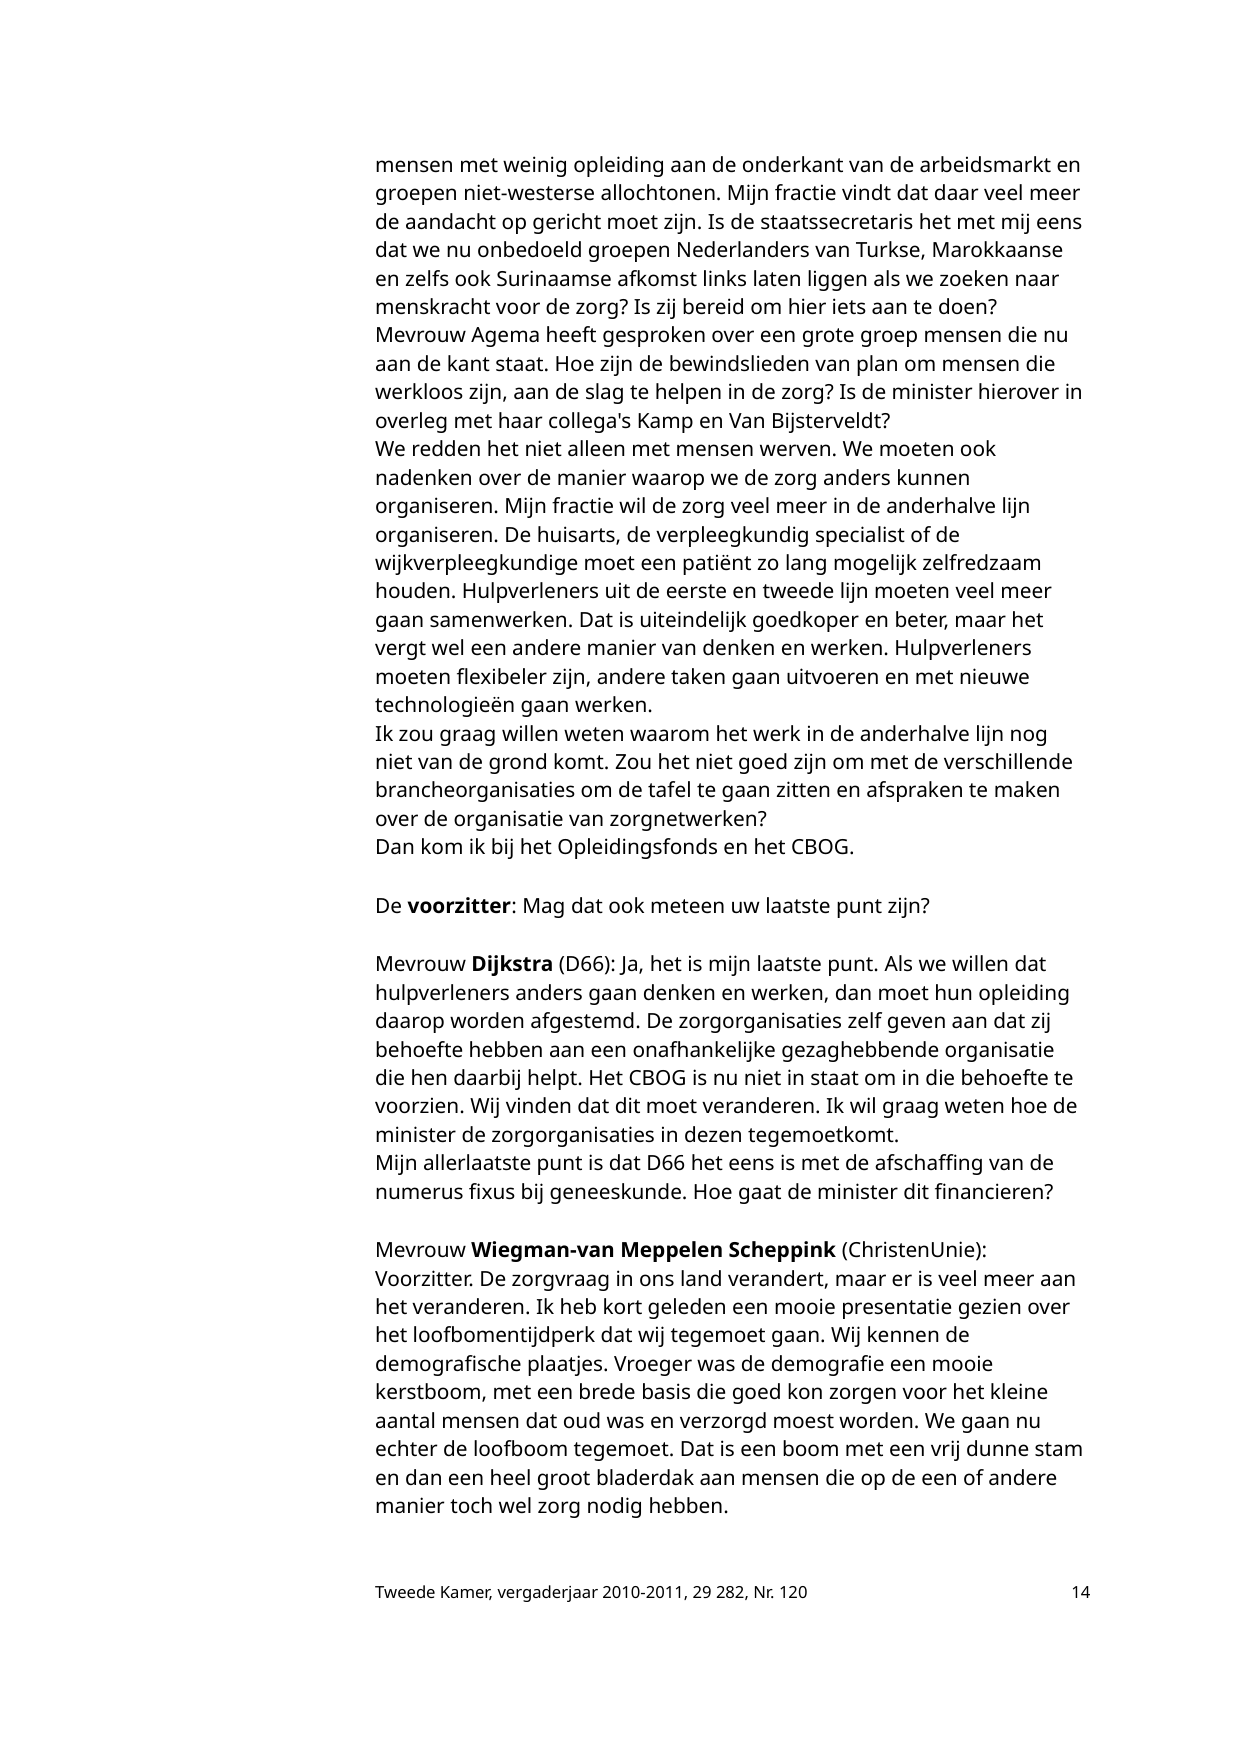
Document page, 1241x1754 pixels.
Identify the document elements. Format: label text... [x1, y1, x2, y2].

text Mevrouw Dijkstra (D66): Ja, het is mijn laatste punt. Als we willen dat hulpverleners anders gaan denken en werken, dan moet hun opleiding daarop worden afgestemd. De zorgorganisaties zelf geven aan dat zij behoefte hebben aan een onafhankelijke gezaghebbende organisatie die hen daarbij helpt. Het CBOG is nu niet in staat om in die behoefte te voorzien. Wij vinden dat dit moet veranderen. Ik wil graag weten hoe de minister de zorgorganisaties in dezen tegemoetkomt. [375, 949, 1090, 1148]
text Ik zou graag willen weten waarom het werk in de anderhalve lijn nog niet van de grond komt. Zou het niet goed zijn om met de verschillende brancheorganisaties om de tafel te gaan zitten en afspraken te maken over de organisatie van zorgnetwerken? [375, 719, 1090, 832]
text mensen met weinig opleiding aan de onderkant van de arbeidsmarkt en groepen niet-westerse allochtonen. Mijn fractie vindt dat daar veel meer de aandacht op gericht moet zijn. Is de staatssecretaris het met mij eens dat we nu onbedoeld groepen Nederlanders van Turkse, Marokkaanse en zelfs ook Surinaamse afkomst links laten liggen als we zoeken naar menskracht voor de zorg? Is zij bereid om hier iets aan te doen? Mevrouw Agema heeft gesproken over een grote groep mensen die nu aan de kant staat. Hoe zijn de bewindslieden van plan om mensen die werkloos zijn, aan de slag te helpen in de zorg? Is de minister hierover in overleg met haar collega's Kamp en Van Bijsterveldt? [375, 150, 1090, 434]
text Mijn allerlaatste punt is dat D66 het eens is met de afschaffing van de numerus fixus bij geneeskunde. Hoe gaat de minister dit financieren? [375, 1148, 1090, 1205]
text Mevrouw Wiegman-van Meppelen Scheppink (ChristenUnie): Voorzitter. De zorgvraag in ons land verandert, maar er is veel meer aan het veranderen. Ik heb kort geleden een mooie presentatie gezien over het loofbomentijdperk dat wij tegemoet gaan. Wij kennen de demografische plaatjes. Vroeger was de demografie een mooie kerstboom, met een brede basis die goed kon zorgen voor het kleine aantal mensen dat oud was en verzorgd moest worden. We gaan nu echter de loofboom tegemoet. Dat is een boom met een vrij dunne stam en dan een heel groot bladerdak aan mensen die op de een of andere manier toch wel zorg nodig hebben. [375, 1235, 1090, 1520]
text Dan kom ik bij het Opleidingsfonds en het CBOG. [375, 832, 1090, 861]
text De voorzitter: Mag dat ook meteen uw laatste punt zijn? [375, 891, 1090, 919]
text We redden het niet alleen met mensen werven. We moeten ook nadenken over de manier waarop we de zorg anders kunnen organiseren. Mijn fractie wil de zorg veel meer in de anderhalve lijn organiseren. De huisarts, de verpleegkundig specialist of de wijkverpleegkundige moet een patiënt zo lang mogelijk zelfredzaam houden. Hulpverleners uit de eerste en tweede lijn moeten veel meer gaan samenwerken. Dat is uiteindelijk goedkoper en beter, maar het vergt wel een andere manier van denken en werken. Hulpverleners moeten flexibeler zijn, andere taken gaan uitvoeren en met nieuwe technologieën gaan werken. [375, 434, 1090, 719]
